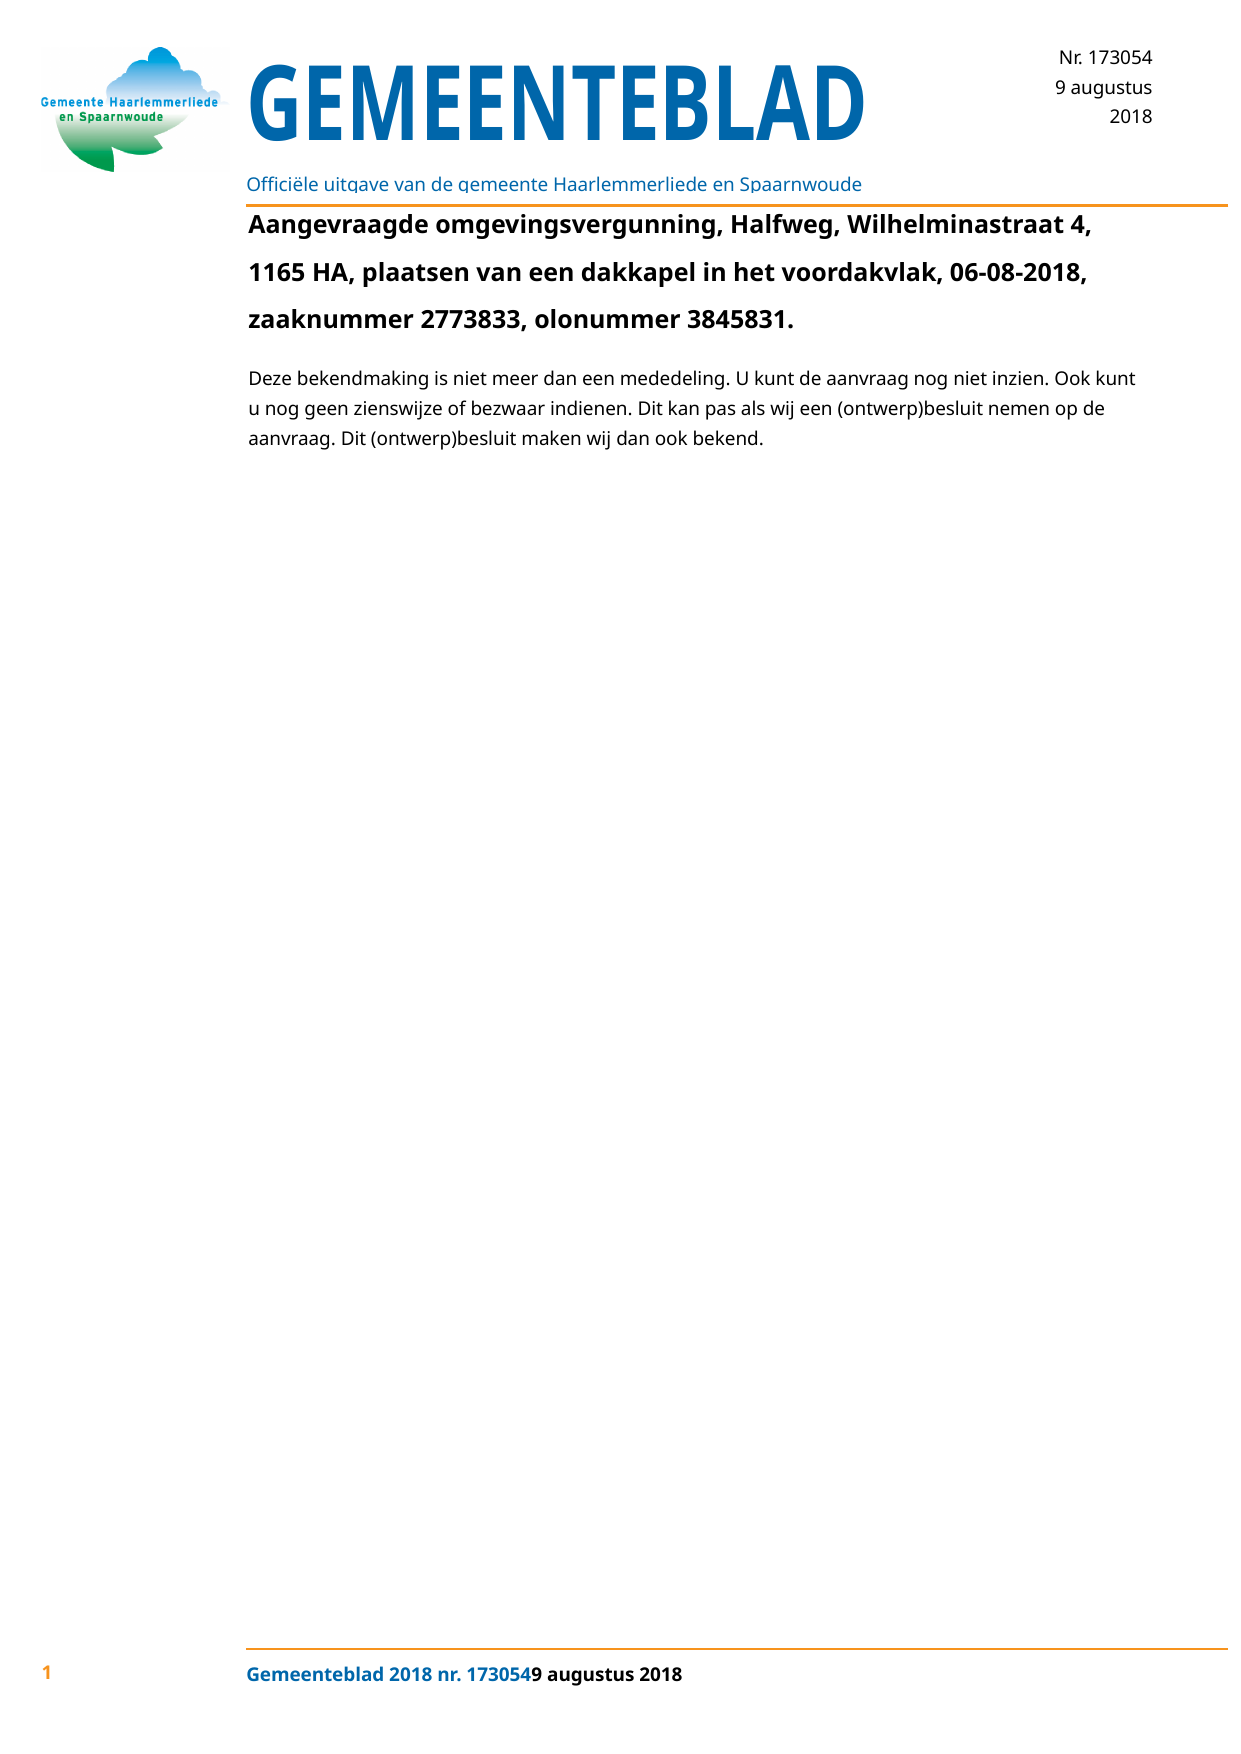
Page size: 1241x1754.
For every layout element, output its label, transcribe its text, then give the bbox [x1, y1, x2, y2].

text Deze bekendmaking is niet meer dan een mededeling. U kunt de aanvraag nog niet inzien. Ook kunt u nog geen zienswijze of bezwaar indienen. Dit kan pas als wij een (ontwerp)besluit nemen op de aanvraag. Dit (ontwerp)besluit maken wij dan ook bekend. [248, 366, 1152, 450]
picture [41, 47, 231, 172]
text Aangevraagde omgevingsvergunning, Halfweg, Wilhelminastraat 4, 1165 HA, plaatsen van een dakkapel in het voordakvlak, 06-08-2018, zaaknummer 2773833, olonummer 3845831. [248, 207, 1152, 336]
